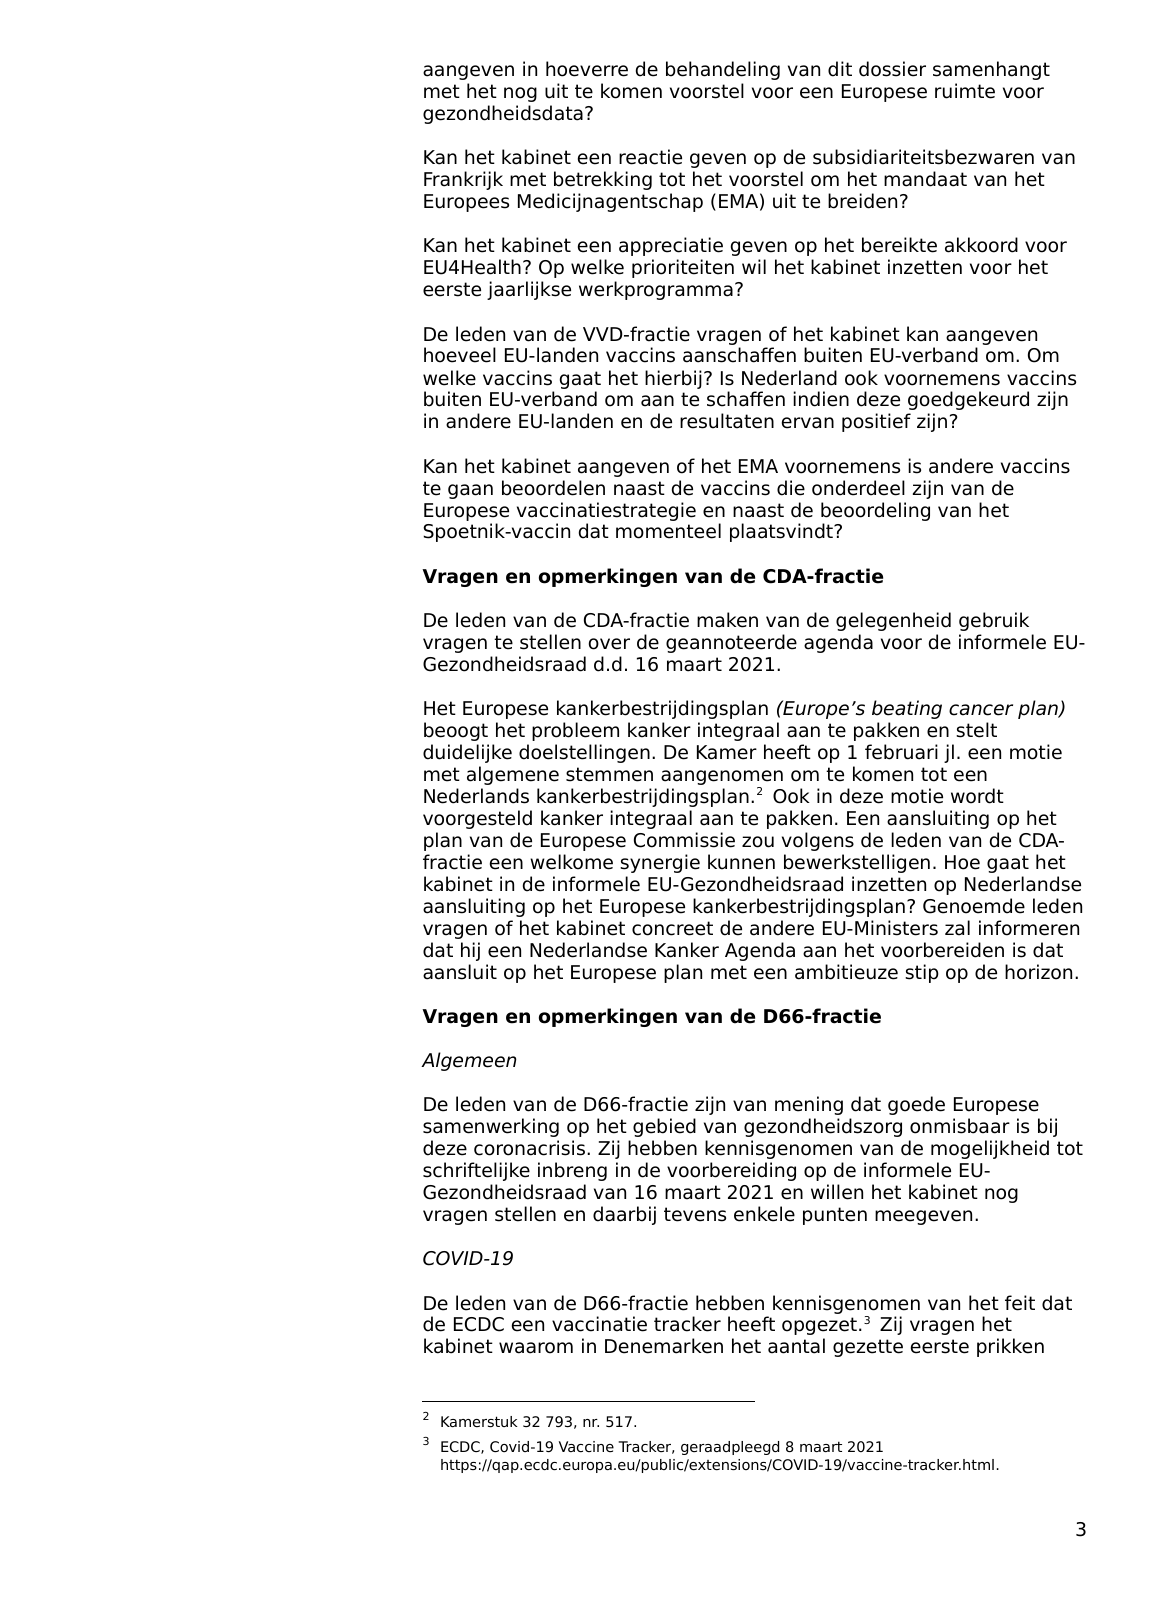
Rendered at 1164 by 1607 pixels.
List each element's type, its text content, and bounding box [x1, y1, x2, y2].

text Kan het kabinet aangeven of het EMA voornemens is andere vaccins te gaan beoordelen naast de vaccins die onderdeel zijn van de Europese vaccinatiestrategie en naast de beoordeling van het Spoetnik-vaccin dat momenteel plaatsvindt? [422, 456, 1087, 543]
subtitle Vragen en opmerkingen van de CDA-fractie [422, 566, 1087, 588]
text Kamerstuk 32 793, nr. 517. [422, 1410, 1087, 1432]
text De leden van de VVD-fractie vragen of het kabinet kan aangeven hoeveel EU-landen vaccins aanschaffen buiten EU-verband om. Om welke vaccins gaat het hierbij? Is Nederland ook voornemens vaccins buiten EU-verband om aan te schaffen indien deze goedgekeurd zijn in andere EU-landen en de resultaten ervan positief zijn? [422, 323, 1087, 433]
text Kan het kabinet een appreciatie geven op het bereikte akkoord voor EU4Health? Op welke prioriteiten wil het kabinet inzetten voor het eerste jaarlijkse werkprogramma? [422, 235, 1087, 301]
subtitle Algemeen [422, 1050, 1087, 1072]
subtitle Vragen en opmerkingen van de D66-fractie [422, 1006, 1087, 1028]
subtitle COVID-19 [422, 1248, 1087, 1270]
text De leden van de D66-fractie hebben kennisgenomen van het feit dat de ECDC een vaccinatie tracker heeft opgezet. Zij vragen het kabinet waarom in Denemarken het aantal gezette eerste prikken [422, 1292, 1087, 1358]
text De leden van de CDA-fractie maken van de gelegenheid gebruik vragen te stellen over de geannoteerde agenda voor de informele EU-Gezondheidsraad d.d. 16 maart 2021. [422, 610, 1087, 676]
text Kan het kabinet een reactie geven op de subsidiariteitsbezwaren van Frankrijk met betrekking tot het voorstel om het mandaat van het Europees Medicijnagentschap (EMA) uit te breiden? [422, 147, 1087, 213]
text Het Europese kankerbestrijdingsplan (Europe’s beating cancer plan) beoogt het probleem kanker integraal aan te pakken en stelt duidelijke doelstellingen. De Kamer heeft op 1 februari jl. een motie met algemene stemmen aangenomen om te komen tot een Nederlands kankerbestrijdingsplan. Ook in deze motie wordt voorgesteld kanker integraal aan te pakken. Een aansluiting op het plan van de Europese Commissie zou volgens de leden van de CDA-fractie een welkome synergie kunnen bewerkstelligen. Hoe gaat het kabinet in de informele EU-Gezondheidsraad inzetten op Nederlandse aansluiting op het Europese kankerbestrijdingsplan? Genoemde leden vragen of het kabinet concreet de andere EU-Ministers zal informeren dat hij een Nederlandse Kanker Agenda aan het voorbereiden is dat aansluit op het Europese plan met een ambitieuze stip op de horizon. [422, 698, 1087, 984]
text aangeven in hoeverre de behandeling van dit dossier samenhangt met het nog uit te komen voorstel voor een Europese ruimte voor gezondheidsdata? [422, 59, 1087, 125]
text De leden van de D66-fractie zijn van mening dat goede Europese samenwerking op het gebied van gezondheidszorg onmisbaar is bij deze coronacrisis. Zij hebben kennisgenomen van de mogelijkheid tot schriftelijke inbreng in de voorbereiding op de informele EU-Gezondheidsraad van 16 maart 2021 en willen het kabinet nog vragen stellen en daarbij tevens enkele punten meegeven. [422, 1094, 1087, 1226]
text ECDC, Covid-19 Vaccine Tracker, geraadpleegd 8 maart 2021 https://qap.ecdc.europa.eu/public/extensions/COVID-19/vaccine-tracker.html. [422, 1435, 1087, 1474]
